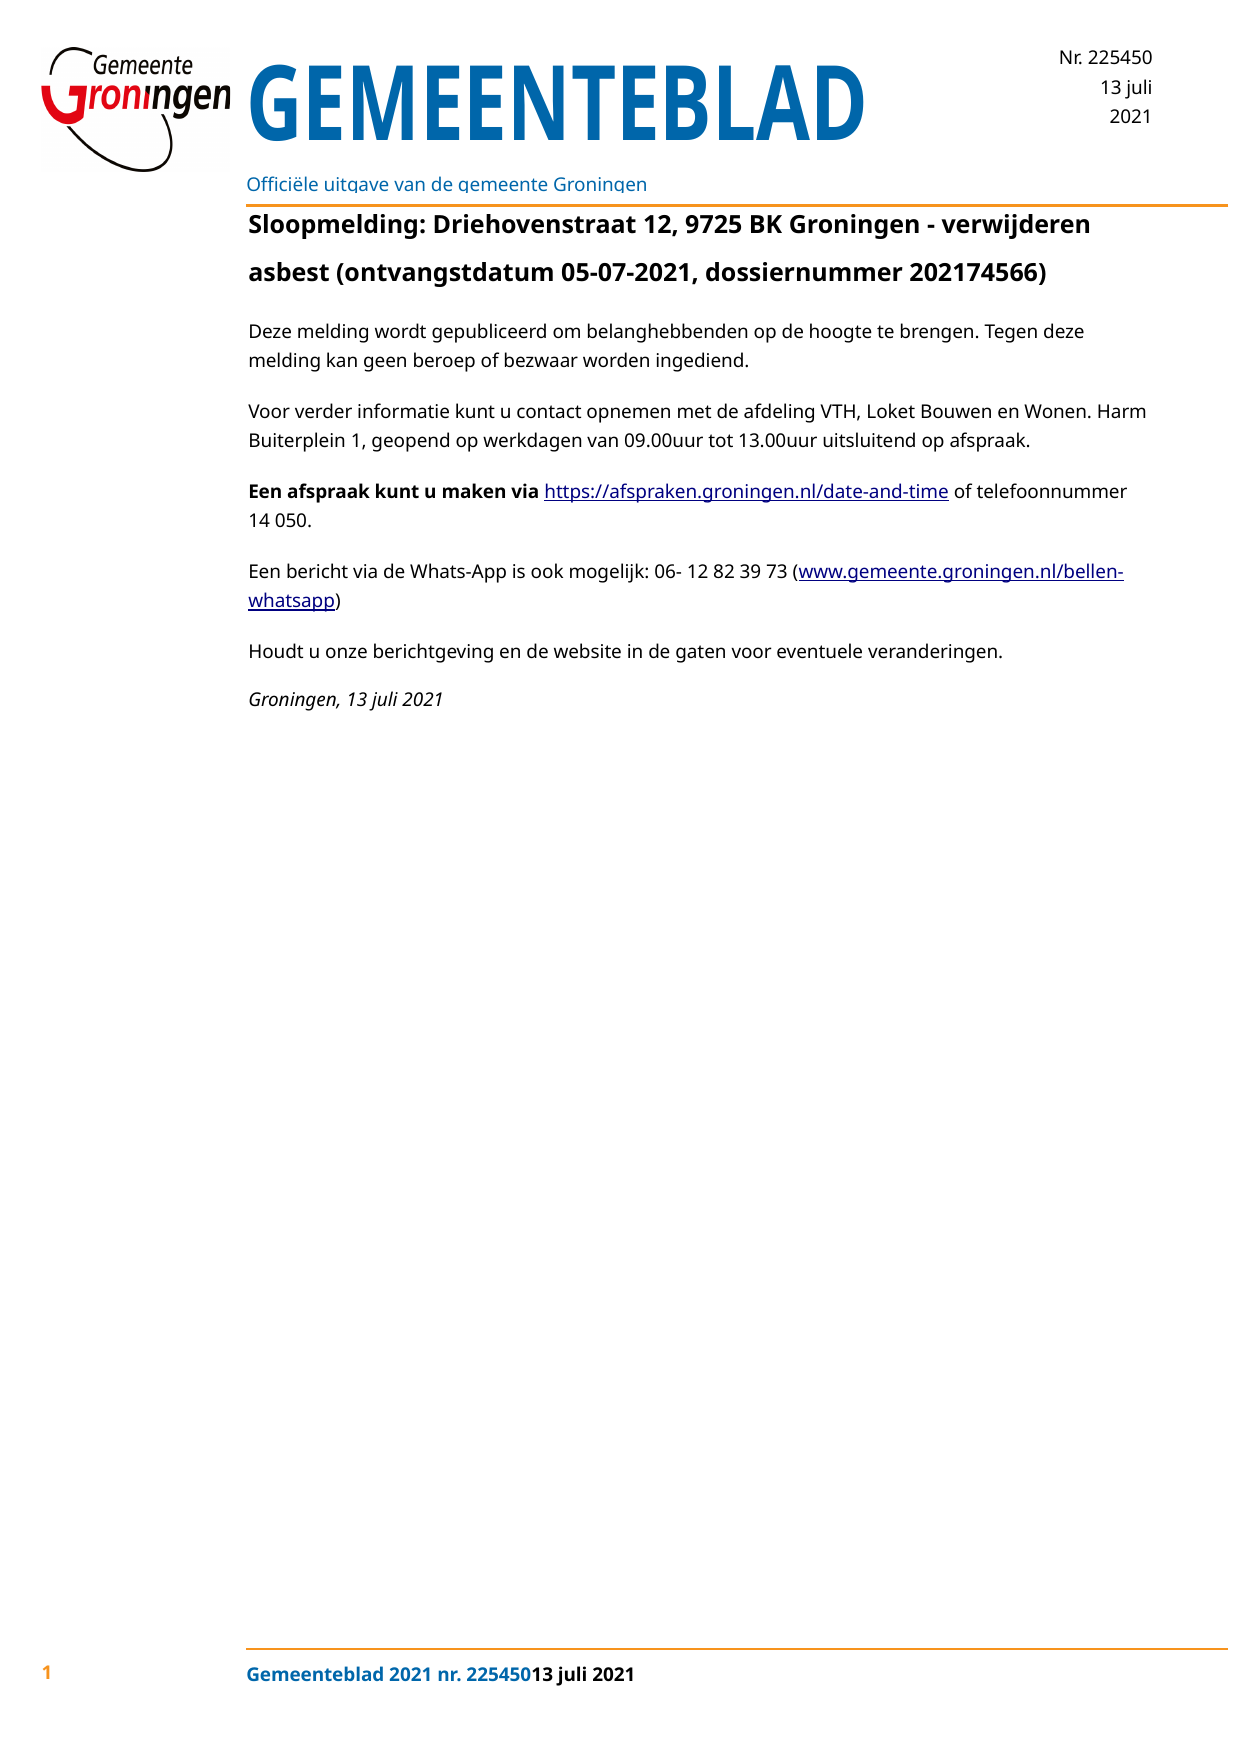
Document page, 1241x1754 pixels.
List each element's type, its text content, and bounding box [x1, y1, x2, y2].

text Een afspraak kunt u maken via https://afspraken.groningen.nl/date-and-time of telefoonnummer 14 050. [248, 478, 1152, 533]
text Groningen, 13 juli 2021 [248, 686, 1152, 711]
text Deze melding wordt gepubliceerd om belanghebbenden op de hoogte te brengen. Tegen deze melding kan geen beroep of bezwaar worden ingediend. [248, 318, 1152, 373]
text Sloopmelding: Driehovenstraat 12, 9725 BK Groningen - verwijderen asbest (ontvangstdatum 05-07-2021, dossiernummer 202174566) [248, 207, 1152, 288]
picture [41, 47, 231, 172]
text Een bericht via de Whats-App is ook mogelijk: 06- 12 82 39 73 (www.gemeente.groningen.nl/bellen-whatsapp) [248, 558, 1152, 613]
text Houdt u onze berichtgeving en de website in de gaten voor eventuele veranderingen. [248, 638, 1152, 664]
text Voor verder informatie kunt u contact opnemen met de afdeling VTH, Loket Bouwen en Wonen. Harm Buiterplein 1, geopend op werkdagen van 09.00uur tot 13.00uur uitsluitend op afspraak. [248, 398, 1152, 453]
